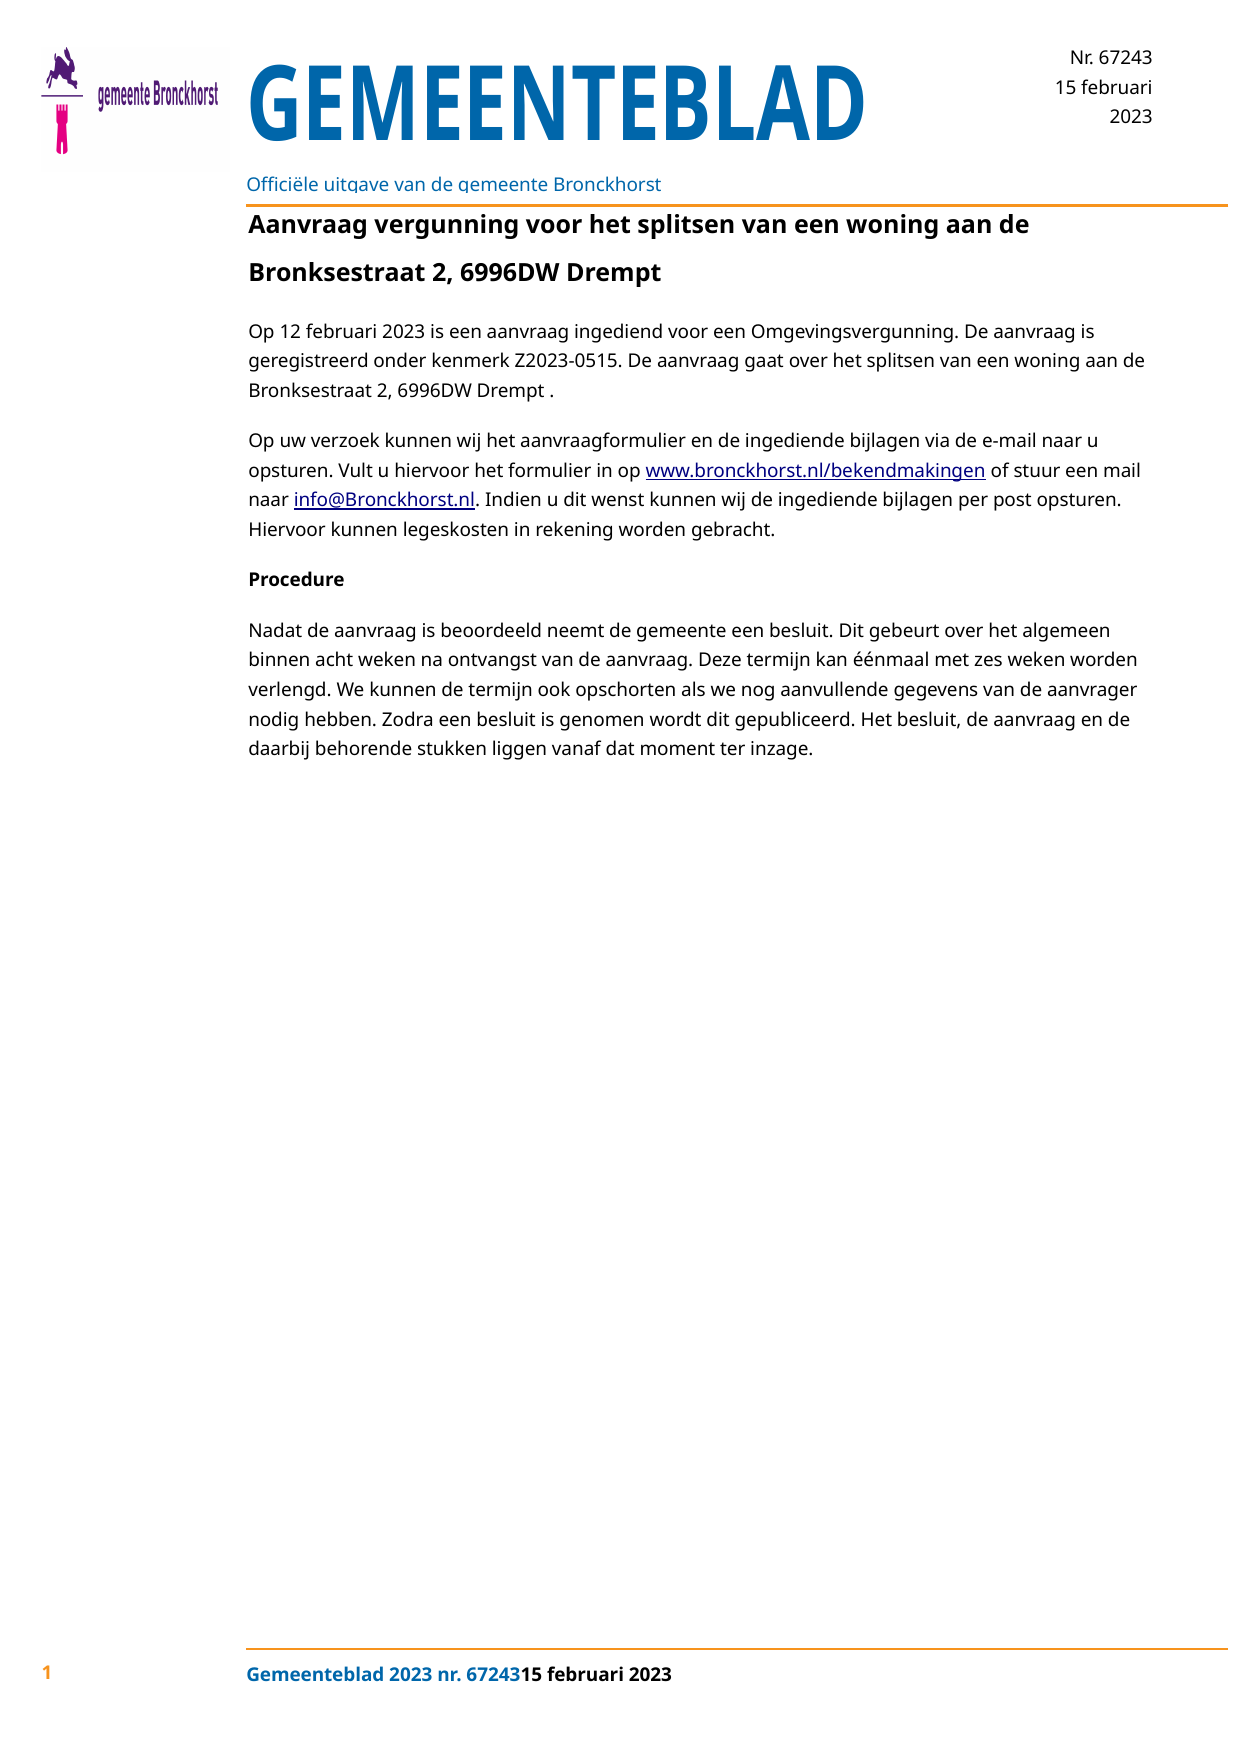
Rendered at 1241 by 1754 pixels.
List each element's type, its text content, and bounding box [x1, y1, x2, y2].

text Procedure [248, 567, 1152, 592]
text Op 12 februari 2023 is een aanvraag ingediend voor een Omgevingsvergunning. De aanvraag is geregistreerd onder kenmerk Z2023-0515. De aanvraag gaat over het splitsen van een woning aan de Bronksestraat 2, 6996DW Drempt . [248, 318, 1152, 403]
text Aanvraag vergunning voor het splitsen van een woning aan de Bronksestraat 2, 6996DW Drempt [248, 207, 1152, 288]
picture [41, 47, 231, 172]
text Op uw verzoek kunnen wij het aanvraagformulier en de ingediende bijlagen via de e-mail naar u opsturen. Vult u hiervoor het formulier in op www.bronckhorst.nl/bekendmakingen of stuur een mail naar info@Bronckhorst.nl. Indien u dit wenst kunnen wij de ingediende bijlagen per post opsturen. Hiervoor kunnen legeskosten in rekening worden gebracht. [248, 427, 1152, 542]
text Nadat de aanvraag is beoordeeld neemt de gemeente een besluit. Dit gebeurt over het algemeen binnen acht weken na ontvangst van de aanvraag. Deze termijn kan éénmaal met zes weken worden verlengd. We kunnen de termijn ook opschorten als we nog aanvullende gegevens van de aanvrager nodig hebben. Zodra een besluit is genomen wordt dit gepubliceerd. Het besluit, de aanvraag en de daarbij behorende stukken liggen vanaf dat moment ter inzage. [248, 617, 1152, 761]
